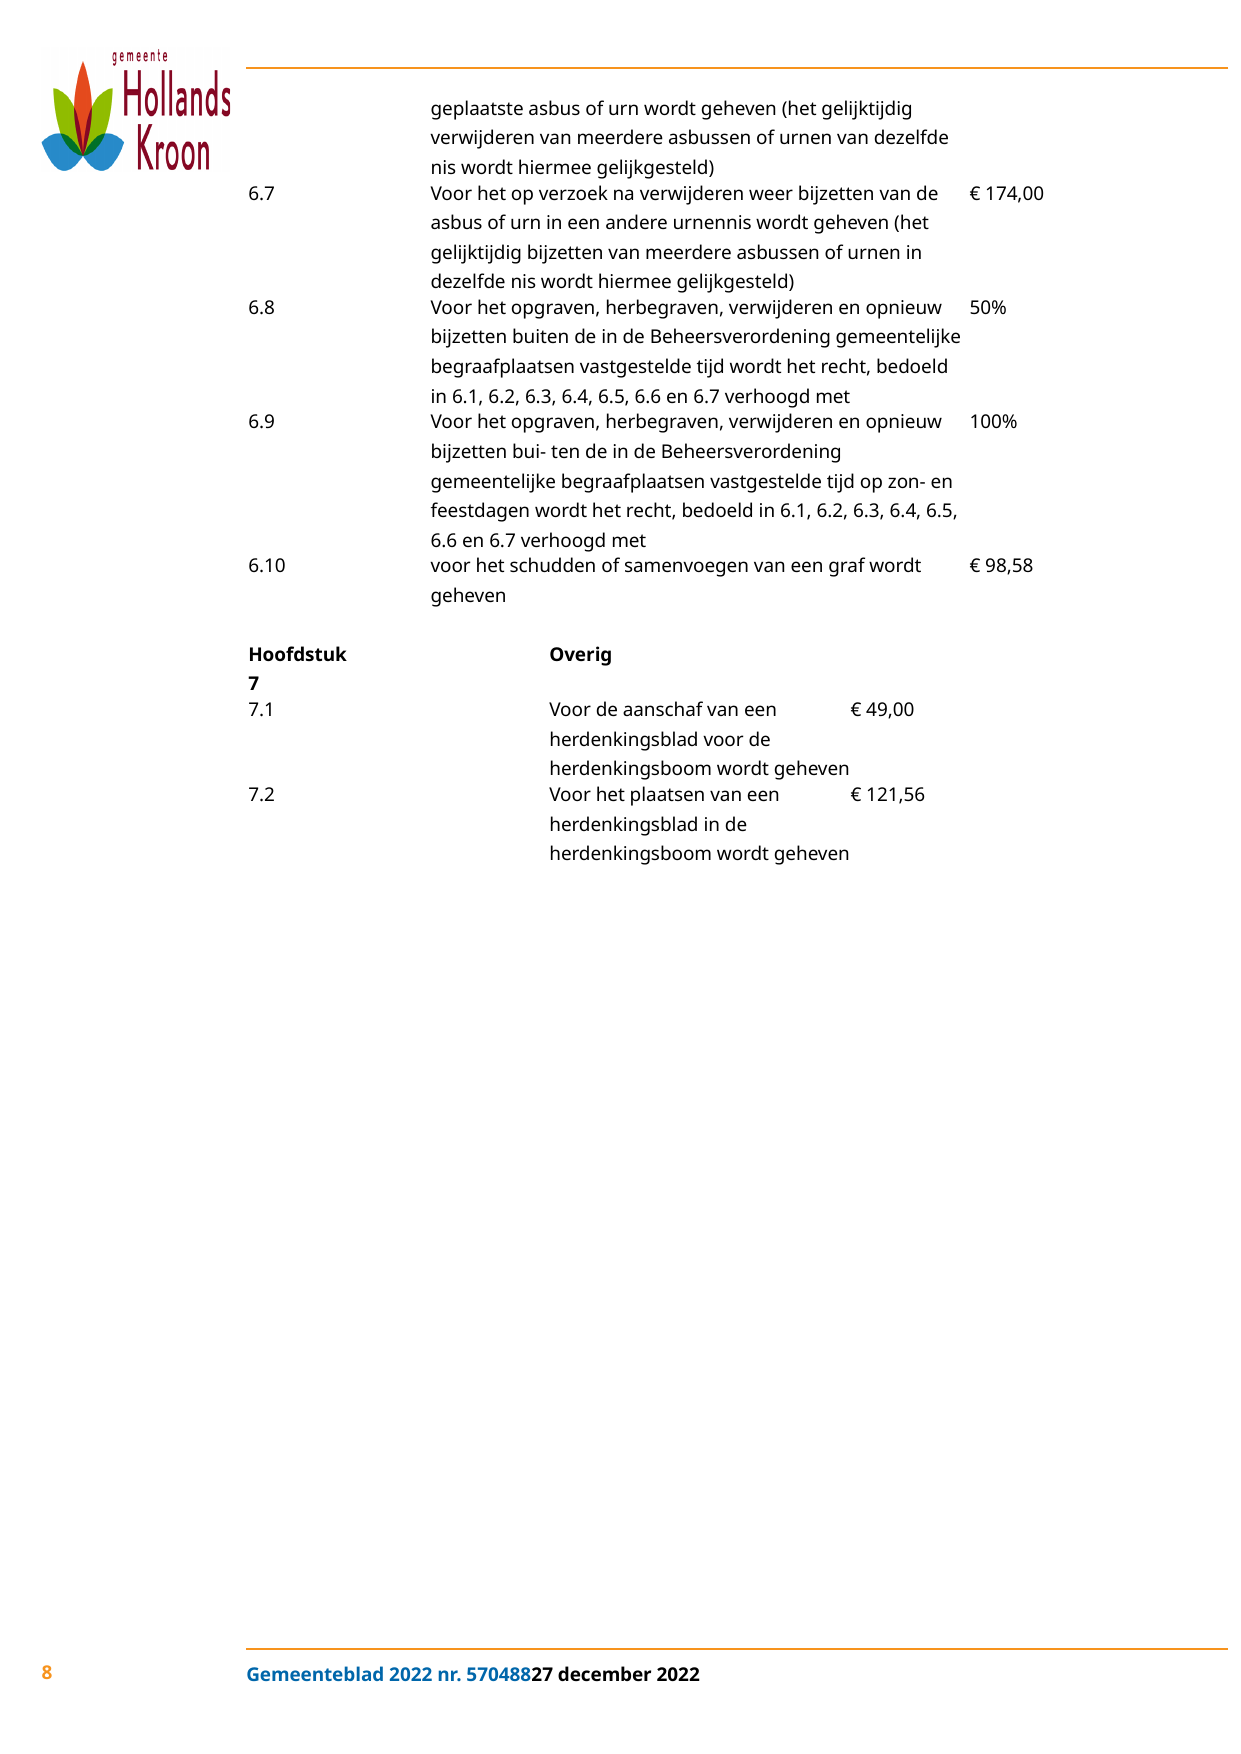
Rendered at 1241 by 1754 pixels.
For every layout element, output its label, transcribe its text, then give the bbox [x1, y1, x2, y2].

table_cell 100% [969, 409, 1152, 553]
table_cell € 49,00 [850, 696, 1152, 781]
table_cell voor het schudden of samenvoegen van een graf wordt geheven [430, 553, 969, 608]
table_cell [248, 95, 430, 180]
table_cell 6.9 [248, 409, 430, 553]
table_cell 6.10 [248, 553, 430, 608]
table_cell € 121,56 [850, 781, 1152, 866]
table_cell 50% [969, 294, 1152, 409]
table_cell 6.8 [248, 294, 430, 409]
table_cell 7.1 [248, 696, 549, 781]
table_cell € 98,58 [969, 553, 1152, 608]
table_cell [969, 95, 1152, 180]
table_header Overig [549, 641, 850, 696]
table_header Hoofdstuk 7 [248, 641, 549, 696]
table_cell 6.7 [248, 180, 430, 294]
table_cell Voor het op verzoek na verwijderen weer bijzetten van de asbus of urn in een andere urnennis wordt geheven (het gelijktijdig bijzetten van meerdere asbussen of urnen in dezelfde nis wordt hiermee gelijkgesteld) [430, 180, 969, 294]
table_cell 7.2 [248, 781, 549, 866]
table_cell Voor het opgraven, herbegraven, verwijderen en opnieuw bijzetten bui- ten de in de Beheersverordening gemeentelijke begraafplaatsen vastgestelde tijd op zon- en feestdagen wordt het recht, bedoeld in 6.1, 6.2, 6.3, 6.4, 6.5, 6.6 en 6.7 verhoogd met [430, 409, 969, 553]
table_header [850, 641, 1152, 696]
table_cell € 174,00 [969, 180, 1152, 294]
table_cell geplaatste asbus of urn wordt geheven (het gelijktijdig verwijderen van meerdere asbussen of urnen van dezelfde nis wordt hiermee gelijkgesteld) [430, 95, 969, 180]
table_cell Voor de aanschaf van een herdenkingsblad voor de herdenkingsboom wordt geheven [549, 696, 850, 781]
table_cell Voor het opgraven, herbegraven, verwijderen en opnieuw bijzetten buiten de in de Beheersverordening gemeentelijke begraafplaatsen vastgestelde tijd wordt het recht, bedoeld in 6.1, 6.2, 6.3, 6.4, 6.5, 6.6 en 6.7 verhoogd met [430, 294, 969, 409]
table_cell Voor het plaatsen van een herdenkingsblad in de herdenkingsboom wordt geheven [549, 781, 850, 866]
picture [41, 47, 231, 172]
